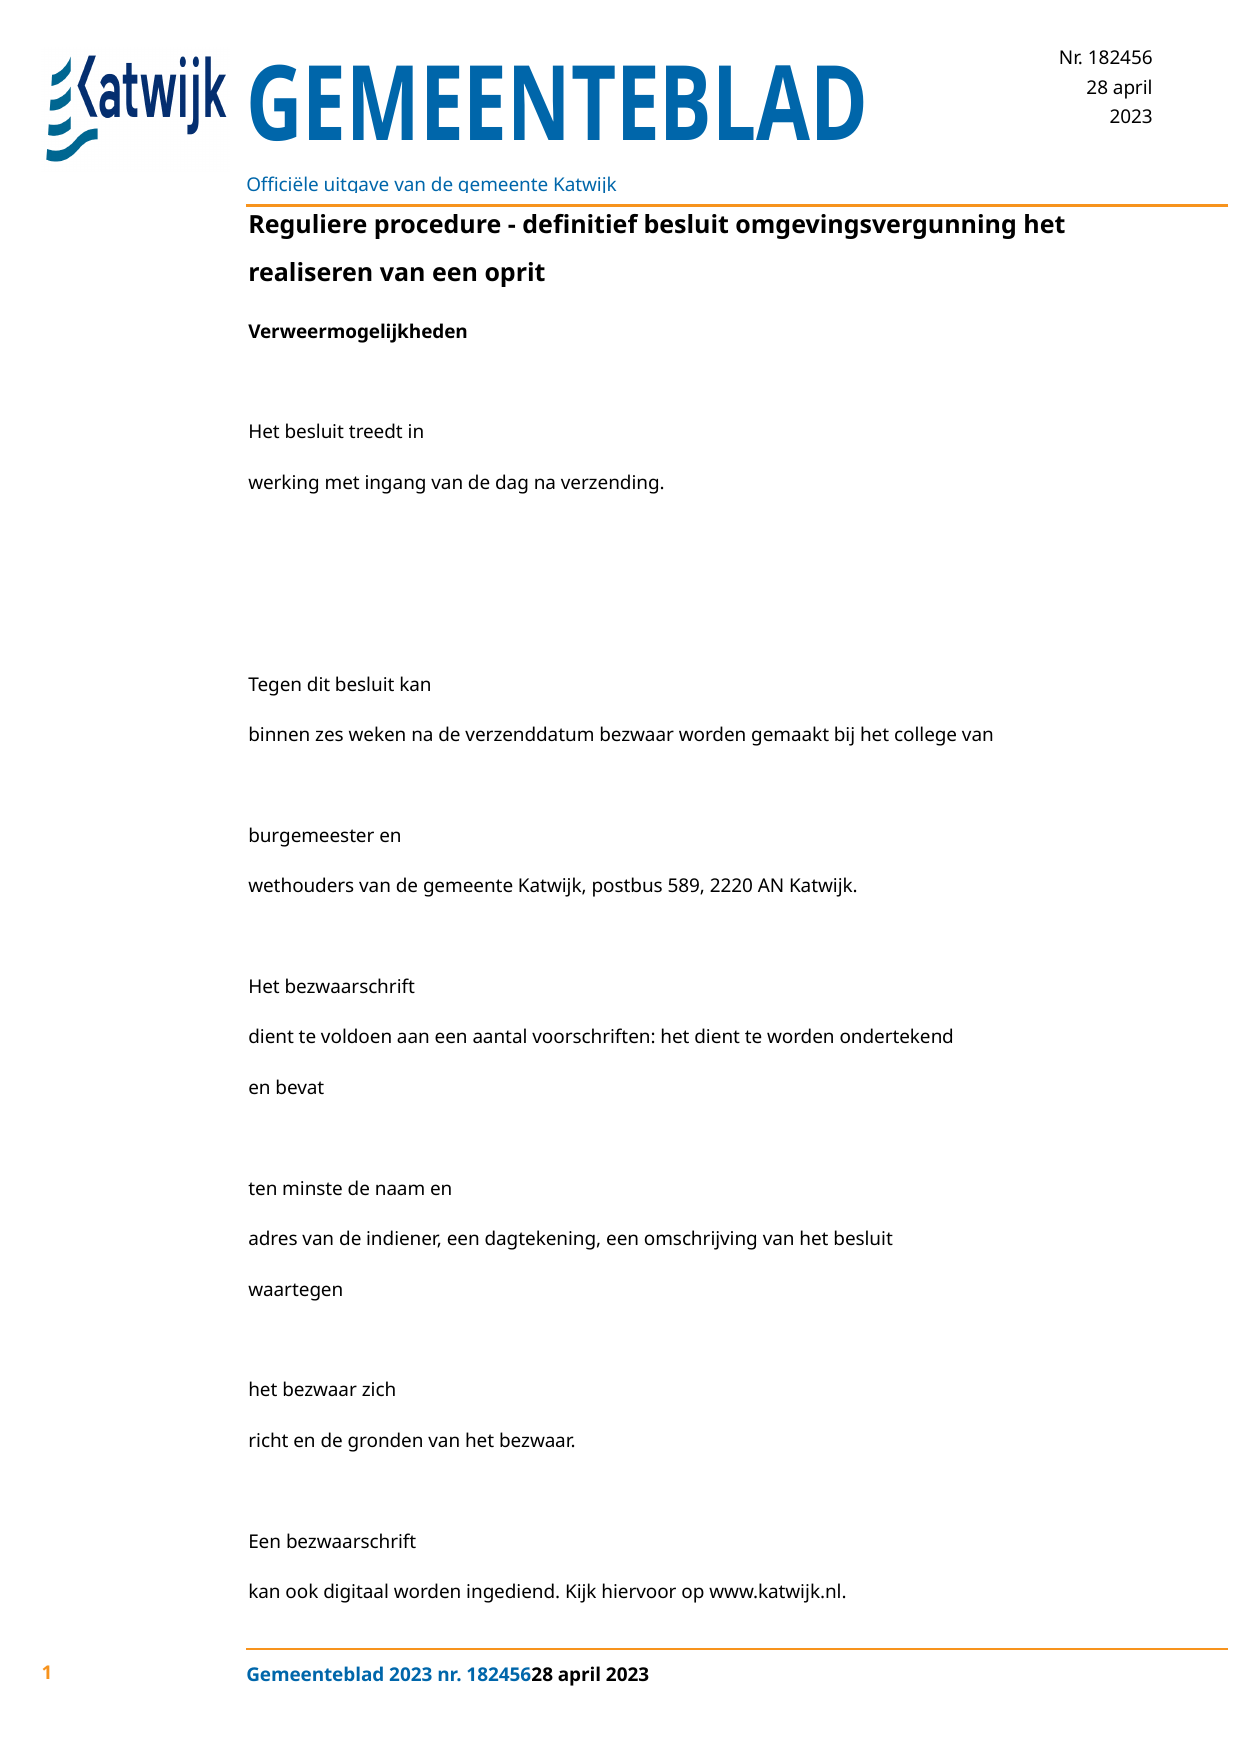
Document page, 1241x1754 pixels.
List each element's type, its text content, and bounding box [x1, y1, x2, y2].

text kan ook digitaal worden ingediend. Kijk hiervoor op www.katwijk.nl. [248, 1578, 1152, 1604]
text Een bezwaarschrift [248, 1528, 1152, 1554]
text dient te voldoen aan een aantal voorschriften: het dient te worden ondertekend [248, 1024, 1152, 1049]
text Verweermogelijkheden [248, 318, 1152, 344]
text werking met ingang van de dag na verzending. [248, 469, 1152, 495]
text waartegen [248, 1276, 1152, 1302]
text burgemeester en [248, 822, 1152, 848]
text ten minste de naam en [248, 1175, 1152, 1201]
text Het bezwaarschrift [248, 973, 1152, 999]
text wethouders van de gemeente Katwijk, postbus 589, 2220 AN Katwijk. [248, 872, 1152, 898]
text Reguliere procedure - definitief besluit omgevingsvergunning het realiseren van een oprit [248, 207, 1152, 288]
text Het besluit treedt in [248, 419, 1152, 444]
text en bevat [248, 1074, 1152, 1100]
text Tegen dit besluit kan [248, 671, 1152, 697]
text adres van de indiener, een dagtekening, een omschrijving van het besluit [248, 1225, 1152, 1251]
text het bezwaar zich [248, 1377, 1152, 1402]
text richt en de gronden van het bezwaar. [248, 1427, 1152, 1453]
text binnen zes weken na de verzenddatum bezwaar worden gemaakt bij het college van [248, 721, 1152, 747]
picture [41, 47, 231, 172]
